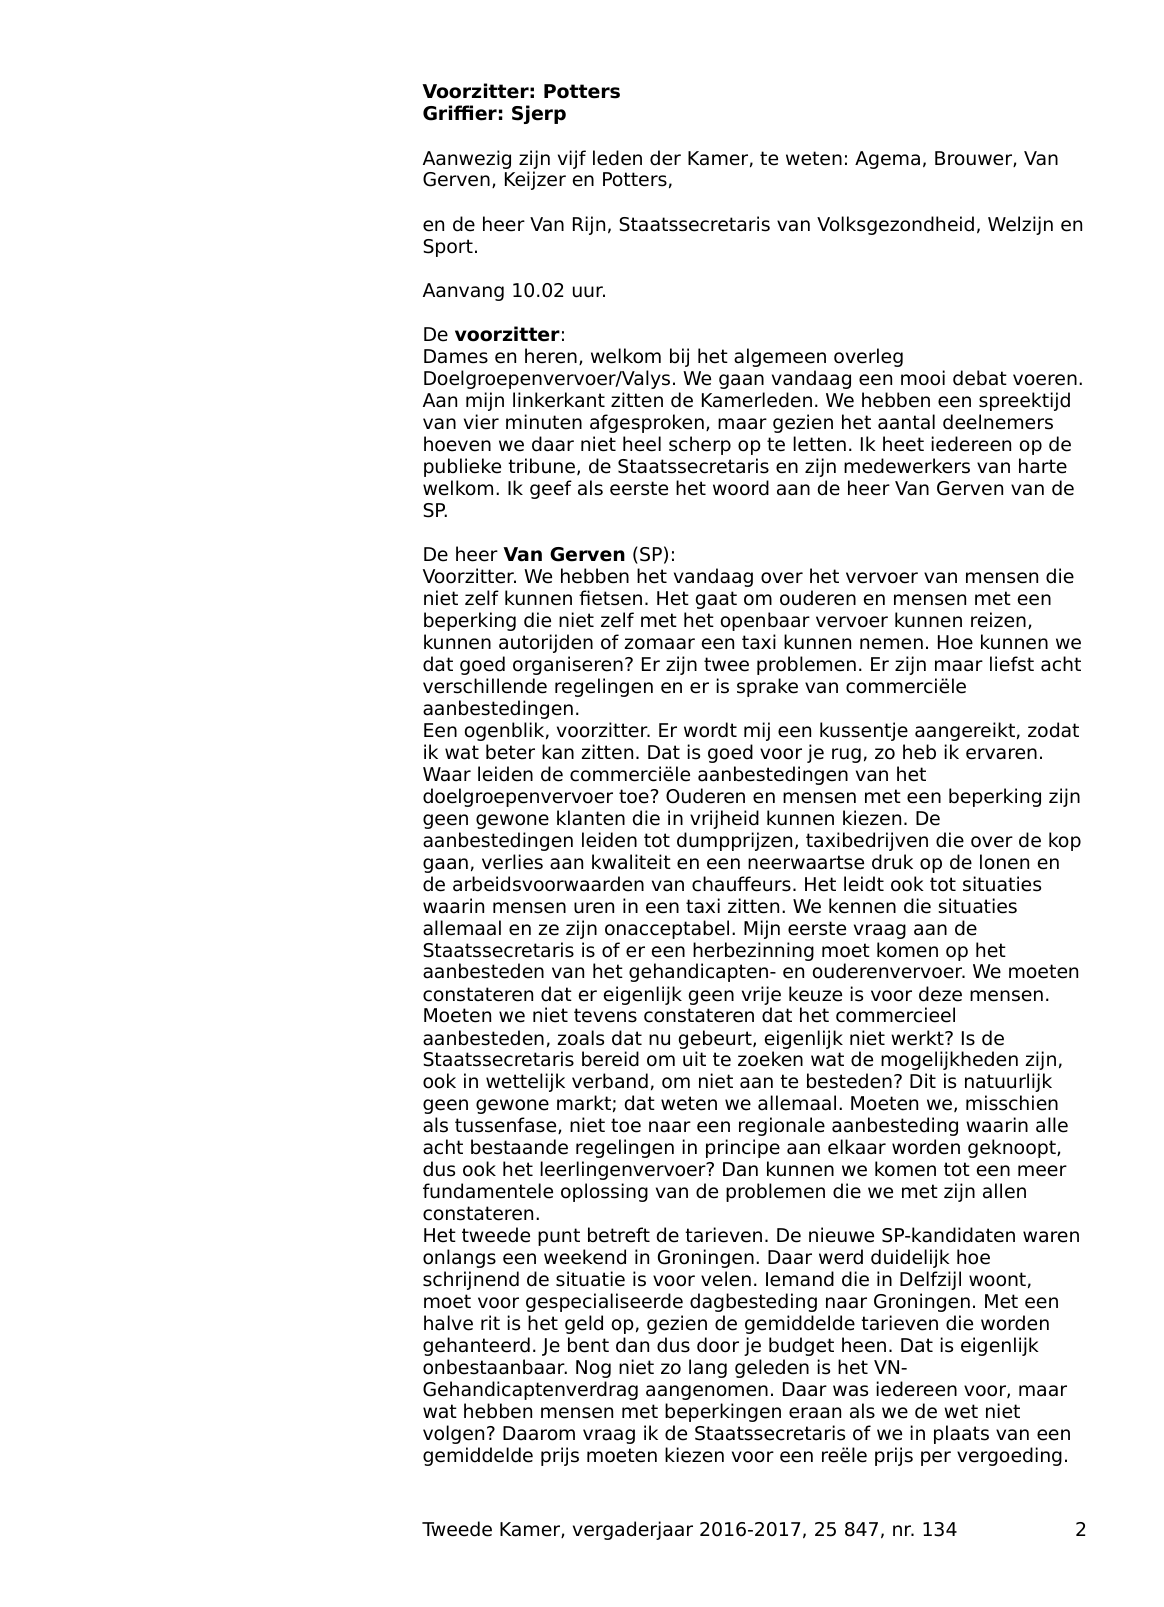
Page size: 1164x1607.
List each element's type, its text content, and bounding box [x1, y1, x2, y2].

text De heer Van Gerven (SP): [422, 544, 1087, 566]
text en de heer Van Rijn, Staatssecretaris van Volksgezondheid, Welzijn en Sport. [422, 213, 1087, 257]
text Het tweede punt betreft de tarieven. De nieuwe SP-kandidaten waren onlangs een weekend in Groningen. Daar werd duidelijk hoe schrijnend de situatie is voor velen. Iemand die in Delfzijl woont, moet voor gespecialiseerde dagbesteding naar Groningen. Met een halve rit is het geld op, gezien de gemiddelde tarieven die worden gehanteerd. Je bent dan dus door je budget heen. Dat is eigenlijk onbestaanbaar. Nog niet zo lang geleden is het VN-Gehandicaptenverdrag aangenomen. Daar was iedereen voor, maar wat hebben mensen met beperkingen eraan als we de wet niet volgen? Daarom vraag ik de Staatssecretaris of we in plaats van een gemiddelde prijs moeten kiezen voor een reële prijs per vergoeding. [422, 1225, 1087, 1467]
text Aanvang 10.02 uur. [422, 280, 1087, 302]
text Voorzitter: Potters [422, 81, 1087, 103]
text Dames en heren, welkom bij het algemeen overleg Doelgroepenvervoer/Valys. We gaan vandaag een mooi debat voeren. Aan mijn linkerkant zitten de Kamerleden. We hebben een spreektijd van vier minuten afgesproken, maar gezien het aantal deelnemers hoeven we daar niet heel scherp op te letten. Ik heet iedereen op de publieke tribune, de Staatssecretaris en zijn medewerkers van harte welkom. Ik geef als eerste het woord aan de heer Van Gerven van de SP. [422, 346, 1087, 522]
text Waar leiden de commerciële aanbestedingen van het doelgroepenvervoer toe? Ouderen en mensen met een beperking zijn geen gewone klanten die in vrijheid kunnen kiezen. De aanbestedingen leiden tot dumpprijzen, taxibedrijven die over de kop gaan, verlies aan kwaliteit en een neerwaartse druk op de lonen en de arbeidsvoorwaarden van chauffeurs. Het leidt ook tot situaties waarin mensen uren in een taxi zitten. We kennen die situaties allemaal en ze zijn onacceptabel. Mijn eerste vraag aan de Staatssecretaris is of er een herbezinning moet komen op het aanbesteden van het gehandicapten- en ouderenvervoer. We moeten constateren dat er eigenlijk geen vrije keuze is voor deze mensen. Moeten we niet tevens constateren dat het commercieel aanbesteden, zoals dat nu gebeurt, eigenlijk niet werkt? Is de Staatssecretaris bereid om uit te zoeken wat de mogelijkheden zijn, ook in wettelijk verband, om niet aan te besteden? Dit is natuurlijk geen gewone markt; dat weten we allemaal. Moeten we, misschien als tussenfase, niet toe naar een regionale aanbesteding waarin alle acht bestaande regelingen in principe aan elkaar worden geknoopt, dus ook het leerlingenvervoer? Dan kunnen we komen tot een meer fundamentele oplossing van de problemen die we met zijn allen constateren. [422, 764, 1087, 1225]
text De voorzitter: [422, 324, 1087, 346]
text Voorzitter. We hebben het vandaag over het vervoer van mensen die niet zelf kunnen fietsen. Het gaat om ouderen en mensen met een beperking die niet zelf met het openbaar vervoer kunnen reizen, kunnen autorijden of zomaar een taxi kunnen nemen. Hoe kunnen we dat goed organiseren? Er zijn twee problemen. Er zijn maar liefst acht verschillende regelingen en er is sprake van commerciële aanbestedingen. [422, 566, 1087, 720]
text Een ogenblik, voorzitter. Er wordt mij een kussentje aangereikt, zodat ik wat beter kan zitten. Dat is goed voor je rug, zo heb ik ervaren. [422, 720, 1087, 764]
text Griffier: Sjerp [422, 103, 1087, 125]
text Aanwezig zijn vijf leden der Kamer, te weten: Agema, Brouwer, Van Gerven, Keijzer en Potters, [422, 147, 1087, 191]
